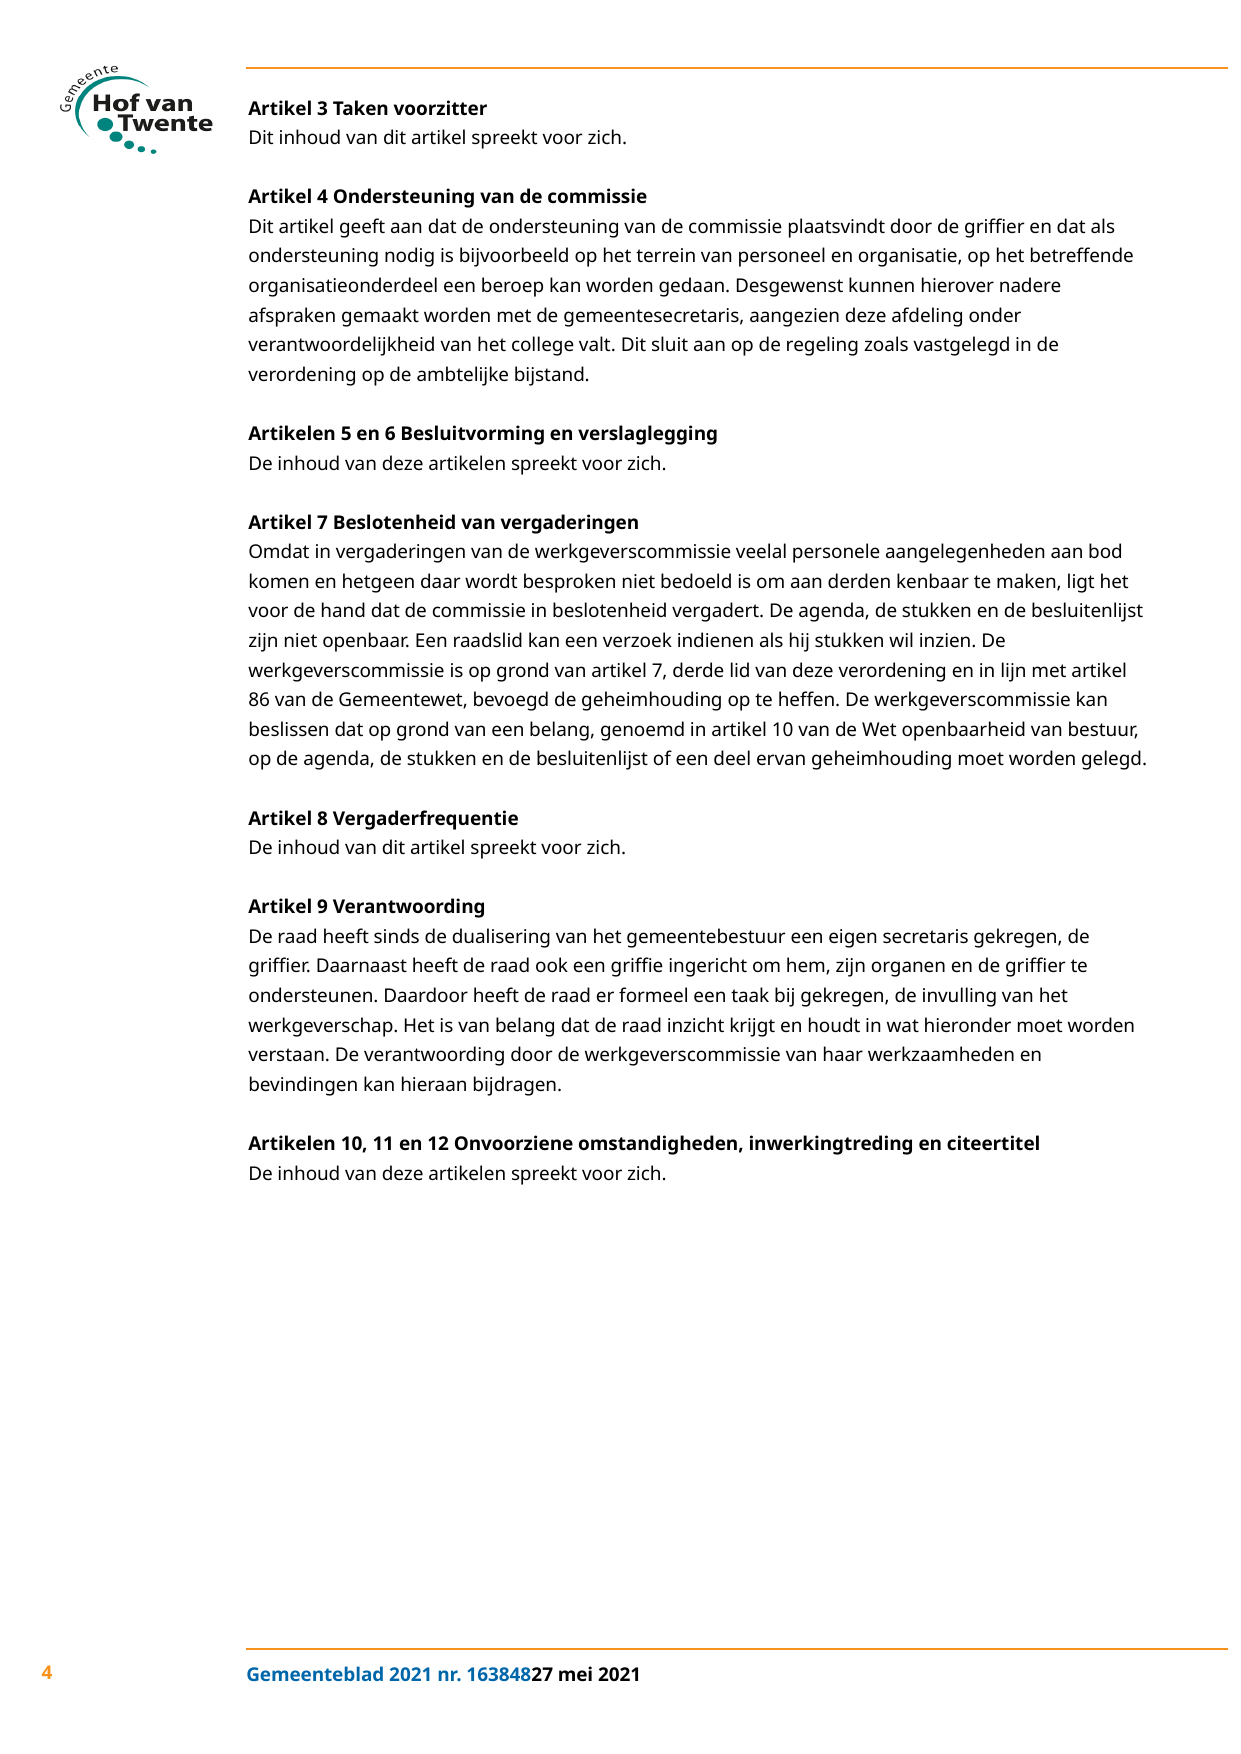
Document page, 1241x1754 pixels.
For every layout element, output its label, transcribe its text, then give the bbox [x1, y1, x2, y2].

text Artikel 9 Verantwoording [248, 893, 1152, 919]
text De inhoud van deze artikelen spreekt voor zich. [248, 450, 1152, 476]
text Artikel 4 Ondersteuning van de commissie [248, 183, 1152, 209]
text Omdat in vergaderingen van de werkgeverscommissie veelal personele aangelegenheden aan bod komen en hetgeen daar wordt besproken niet bedoeld is om aan derden kenbaar te maken, ligt het voor de hand dat de commissie in beslotenheid vergadert. De agenda, de stukken en de besluitenlijst zijn niet openbaar. Een raadslid kan een verzoek indienen als hij stukken wil inzien. De werkgeverscommissie is op grond van artikel 7, derde lid van deze verordening en in lijn met artikel 86 van de Gemeentewet, bevoegd de geheimhouding op te heffen. De werkgeverscommissie kan beslissen dat op grond van een belang, genoemd in artikel 10 van de Wet openbaarheid van bestuur, op de agenda, de stukken en de besluitenlijst of een deel ervan geheimhouding moet worden gelegd. [248, 538, 1152, 771]
text Artikel 7 Beslotenheid van vergaderingen [248, 509, 1152, 535]
text Artikelen 5 en 6 Besluitvorming en verslaglegging [248, 420, 1152, 446]
text De inhoud van dit artikel spreekt voor zich. [248, 834, 1152, 860]
picture [41, 47, 231, 172]
text Dit inhoud van dit artikel spreekt voor zich. [248, 124, 1152, 150]
text De raad heeft sinds de dualisering van het gemeentebestuur een eigen secretaris gekregen, de griffier. Daarnaast heeft de raad ook een griffie ingericht om hem, zijn organen en de griffier te ondersteunen. Daardoor heeft de raad er formeel een taak bij gekregen, de invulling van het werkgeverschap. Het is van belang dat de raad inzicht krijgt en houdt in wat hieronder moet worden verstaan. De verantwoording door de werkgeverscommissie van haar werkzaamheden en bevindingen kan hieraan bijdragen. [248, 923, 1152, 1097]
text Artikel 8 Vergaderfrequentie [248, 805, 1152, 831]
text Artikelen 10, 11 en 12 Onvoorziene omstandigheden, inwerkingtreding en citeertitel [248, 1130, 1152, 1156]
text Dit artikel geeft aan dat de ondersteuning van de commissie plaatsvindt door de griffier en dat als ondersteuning nodig is bijvoorbeeld op het terrein van personeel en organisatie, op het betreffende organisatieonderdeel een beroep kan worden gedaan. Desgewenst kunnen hierover nadere afspraken gemaakt worden met de gemeentesecretaris, aangezien deze afdeling onder verantwoordelijkheid van het college valt. Dit sluit aan op de regeling zoals vastgelegd in de verordening op de ambtelijke bijstand. [248, 213, 1152, 387]
text De inhoud van deze artikelen spreekt voor zich. [248, 1160, 1152, 1186]
text Artikel 3 Taken voorzitter [248, 95, 1152, 121]
